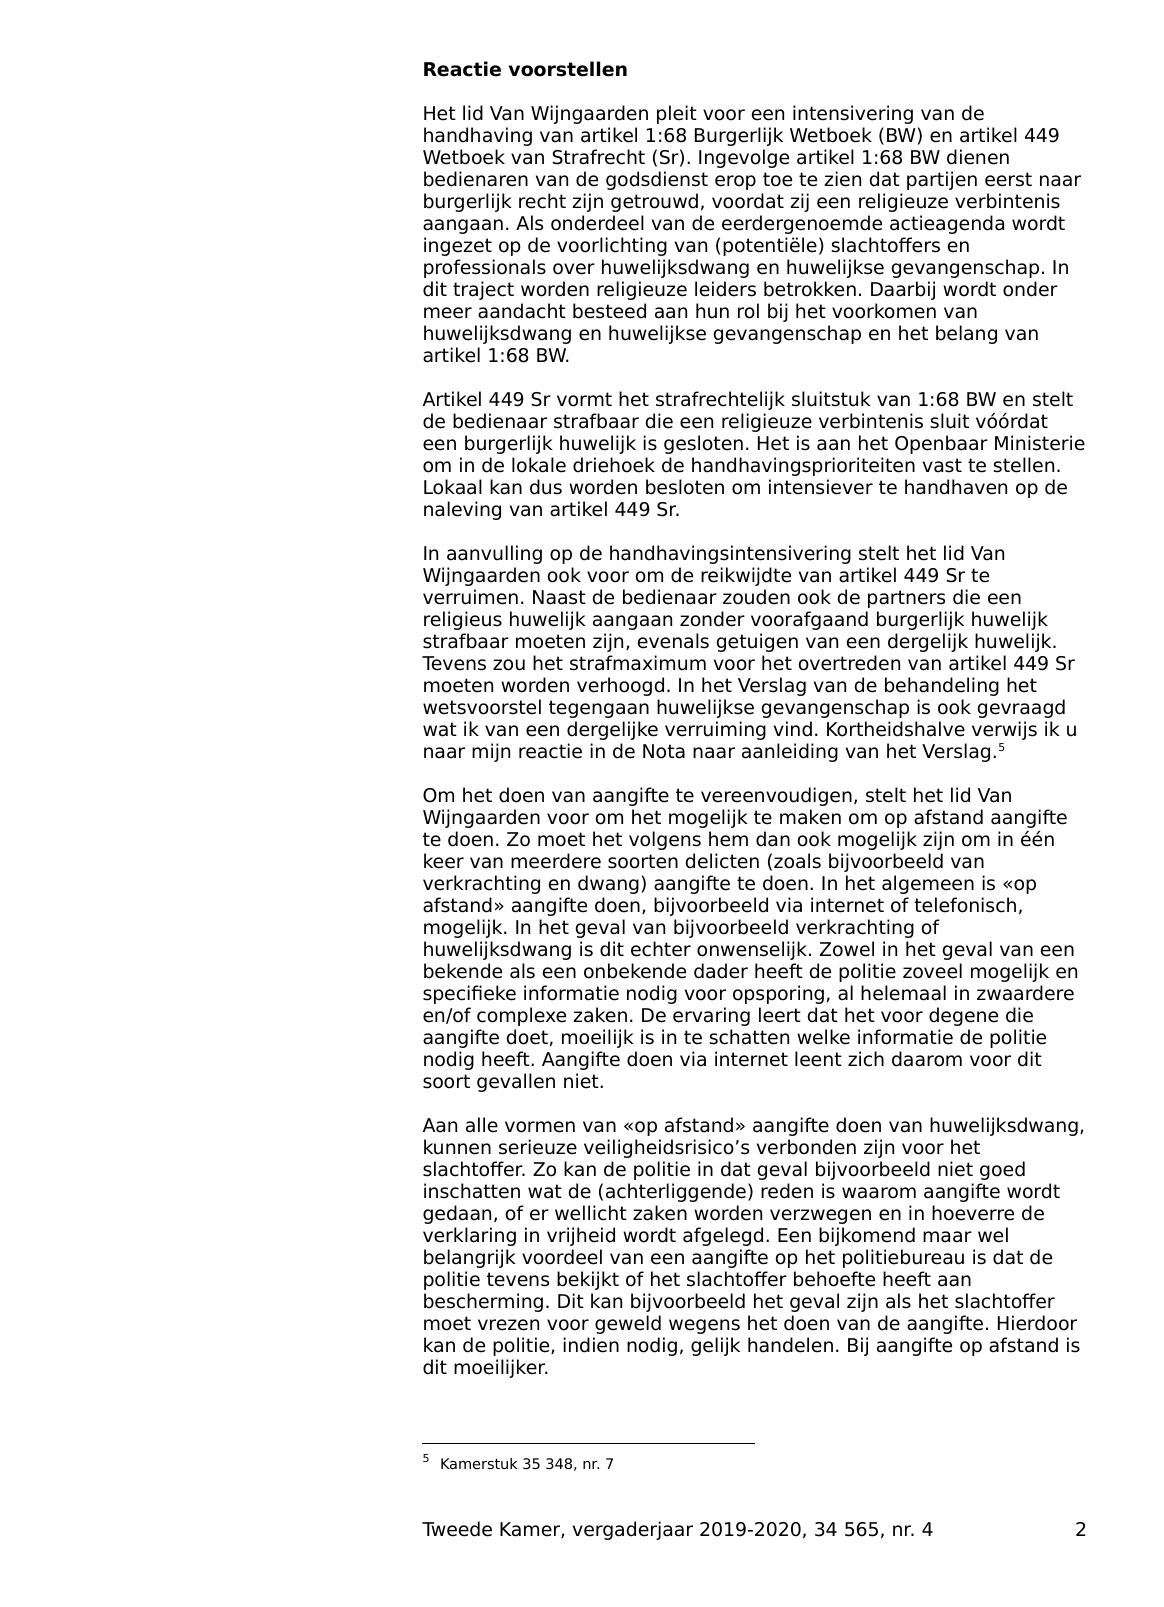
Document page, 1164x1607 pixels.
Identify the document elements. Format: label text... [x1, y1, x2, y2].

subtitle Reactie voorstellen [422, 59, 1087, 81]
text Kamerstuk 35 348, nr. 7 [422, 1452, 1087, 1474]
text Het lid Van Wijngaarden pleit voor een intensivering van de handhaving van artikel 1:68 Burgerlijk Wetboek (BW) en artikel 449 Wetboek van Strafrecht (Sr). Ingevolge artikel 1:68 BW dienen bedienaren van de godsdienst erop toe te zien dat partijen eerst naar burgerlijk recht zijn getrouwd, voordat zij een religieuze verbintenis aangaan. Als onderdeel van de eerdergenoemde actieagenda wordt ingezet op de voorlichting van (potentiële) slachtoffers en professionals over huwelijksdwang en huwelijkse gevangenschap. In dit traject worden religieuze leiders betrokken. Daarbij wordt onder meer aandacht besteed aan hun rol bij het voorkomen van huwelijksdwang en huwelijkse gevangenschap en het belang van artikel 1:68 BW. [422, 103, 1087, 367]
text Aan alle vormen van «op afstand» aangifte doen van huwelijksdwang, kunnen serieuze veiligheidsrisico’s verbonden zijn voor het slachtoffer. Zo kan de politie in dat geval bijvoorbeeld niet goed inschatten wat de (achterliggende) reden is waarom aangifte wordt gedaan, of er wellicht zaken worden verzwegen en in hoeverre de verklaring in vrijheid wordt afgelegd. Een bijkomend maar wel belangrijk voordeel van een aangifte op het politiebureau is dat de politie tevens bekijkt of het slachtoffer behoefte heeft aan bescherming. Dit kan bijvoorbeeld het geval zijn als het slachtoffer moet vrezen voor geweld wegens het doen van de aangifte. Hierdoor kan de politie, indien nodig, gelijk handelen. Bij aangifte op afstand is dit moeilijker. [422, 1115, 1087, 1379]
text In aanvulling op de handhavingsintensivering stelt het lid Van Wijngaarden ook voor om de reikwijdte van artikel 449 Sr te verruimen. Naast de bedienaar zouden ook de partners die een religieus huwelijk aangaan zonder voorafgaand burgerlijk huwelijk strafbaar moeten zijn, evenals getuigen van een dergelijk huwelijk. Tevens zou het strafmaximum voor het overtreden van artikel 449 Sr moeten worden verhoogd. In het Verslag van de behandeling het wetsvoorstel tegengaan huwelijkse gevangenschap is ook gevraagd wat ik van een dergelijke verruiming vind. Kortheidshalve verwijs ik u naar mijn reactie in de Nota naar aanleiding van het Verslag. [422, 543, 1087, 763]
text Om het doen van aangifte te vereenvoudigen, stelt het lid Van Wijngaarden voor om het mogelijk te maken om op afstand aangifte te doen. Zo moet het volgens hem dan ook mogelijk zijn om in één keer van meerdere soorten delicten (zoals bijvoorbeeld van verkrachting en dwang) aangifte te doen. In het algemeen is «op afstand» aangifte doen, bijvoorbeeld via internet of telefonisch, mogelijk. In het geval van bijvoorbeeld verkrachting of huwelijksdwang is dit echter onwenselijk. Zowel in het geval van een bekende als een onbekende dader heeft de politie zoveel mogelijk en specifieke informatie nodig voor opsporing, al helemaal in zwaardere en/of complexe zaken. De ervaring leert dat het voor degene die aangifte doet, moeilijk is in te schatten welke informatie de politie nodig heeft. Aangifte doen via internet leent zich daarom voor dit soort gevallen niet. [422, 785, 1087, 1093]
text Artikel 449 Sr vormt het strafrechtelijk sluitstuk van 1:68 BW en stelt de bedienaar strafbaar die een religieuze verbintenis sluit vóórdat een burgerlijk huwelijk is gesloten. Het is aan het Openbaar Ministerie om in de lokale driehoek de handhavingsprioriteiten vast te stellen. Lokaal kan dus worden besloten om intensiever te handhaven op de naleving van artikel 449 Sr. [422, 389, 1087, 521]
